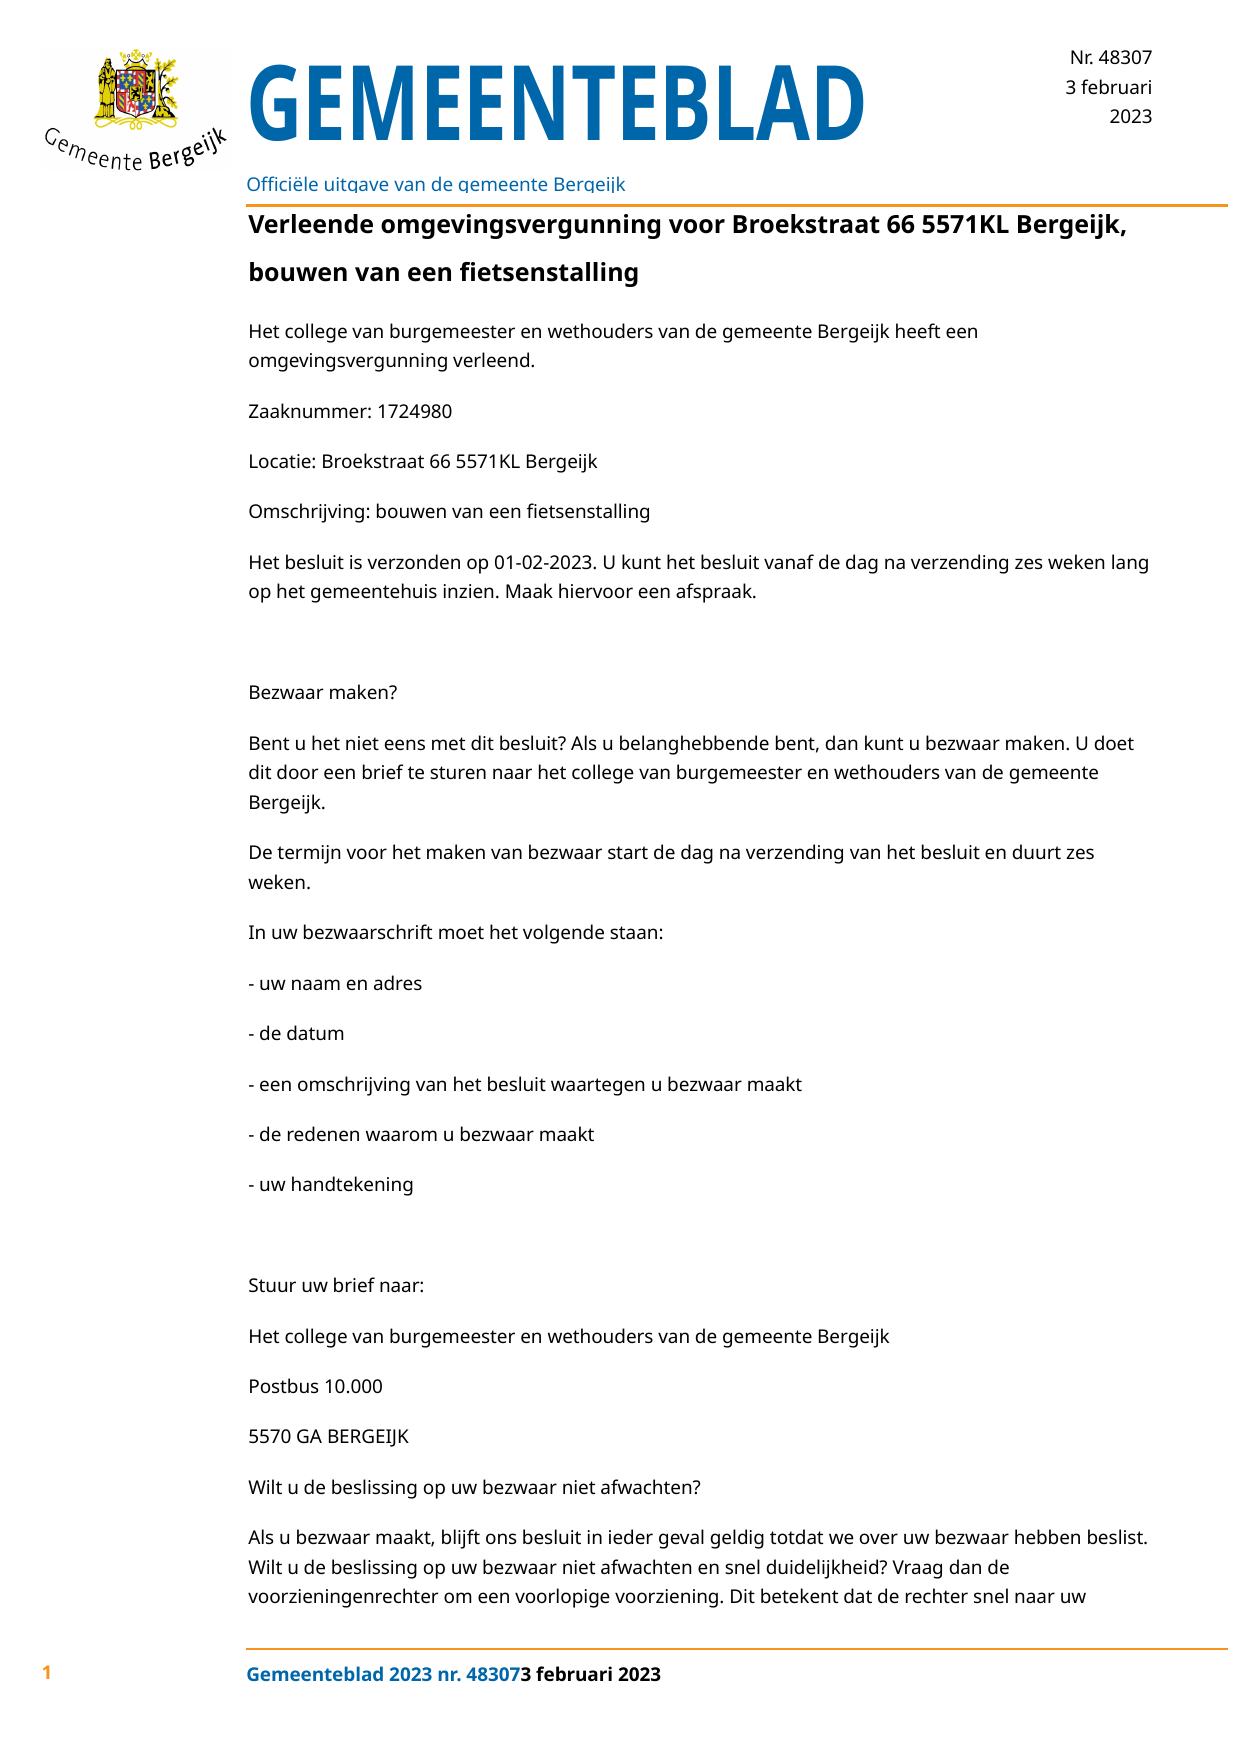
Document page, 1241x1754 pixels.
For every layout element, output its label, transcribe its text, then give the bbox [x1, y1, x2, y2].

text - een omschrijving van het besluit waartegen u bezwaar maakt [248, 1071, 1152, 1097]
text Bent u het niet eens met dit besluit? Als u belanghebbende bent, dan kunt u bezwaar maken. U doet dit door een brief te sturen naar het college van burgemeester en wethouders van de gemeente Bergeijk. [248, 730, 1152, 815]
text Zaaknummer: 1724980 [248, 398, 1152, 424]
text De termijn voor het maken van bezwaar start de dag na verzending van het besluit en duurt zes weken. [248, 839, 1152, 895]
text Stuur uw brief naar: [248, 1272, 1152, 1298]
text In uw bezwaarschrift moet het volgende staan: [248, 919, 1152, 945]
text 5570 GA BERGEIJK [248, 1424, 1152, 1449]
text - de redenen waarom u bezwaar maakt [248, 1121, 1152, 1147]
text Locatie: Broekstraat 66 5571KL Bergeijk [248, 448, 1152, 474]
text - uw handtekening [248, 1172, 1152, 1197]
picture [41, 47, 231, 172]
text Wilt u de beslissing op uw bezwaar niet afwachten? [248, 1474, 1152, 1500]
text Bezwaar maken? [248, 679, 1152, 705]
text - uw naam en adres [248, 970, 1152, 996]
text Verleende omgevingsvergunning voor Broekstraat 66 5571KL Bergeijk, bouwen van een fietsenstalling [248, 207, 1152, 288]
text Postbus 10.000 [248, 1373, 1152, 1399]
text Het besluit is verzonden op 01-02-2023. U kunt het besluit vanaf de dag na verzending zes weken lang op het gemeentehuis inzien. Maak hiervoor een afspraak. [248, 549, 1152, 604]
text Het college van burgemeester en wethouders van de gemeente Bergeijk [248, 1323, 1152, 1349]
text Als u bezwaar maakt, blijft ons besluit in ieder geval geldig totdat we over uw bezwaar hebben beslist. Wilt u de beslissing op uw bezwaar niet afwachten en snel duidelijkheid? Vraag dan de voorzieningenrechter om een voorlopige voorziening. Dit betekent dat de rechter snel naar uw [248, 1524, 1152, 1609]
text Omschrijving: bouwen van een fietsenstalling [248, 499, 1152, 524]
text - de datum [248, 1020, 1152, 1046]
text Het college van burgemeester en wethouders van de gemeente Bergeijk heeft een omgevingsvergunning verleend. [248, 318, 1152, 373]
